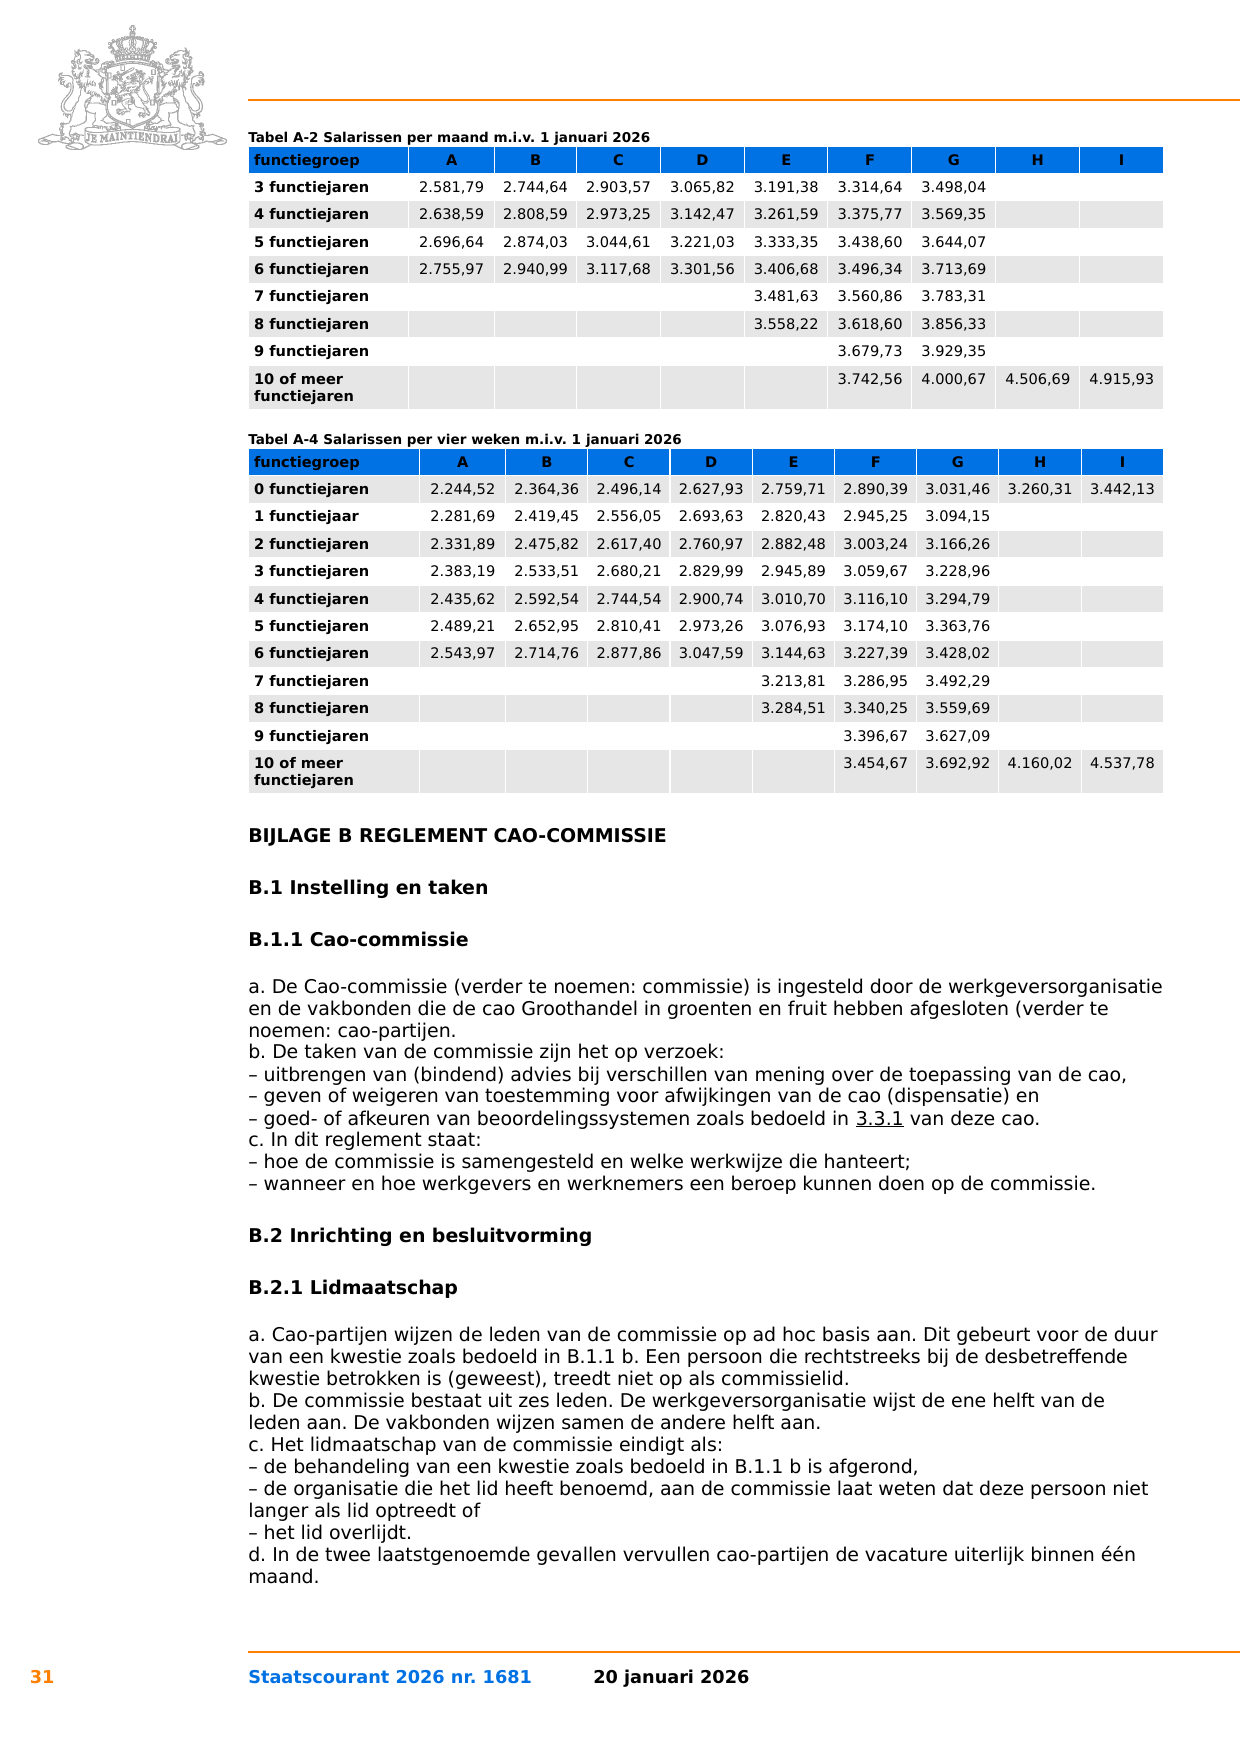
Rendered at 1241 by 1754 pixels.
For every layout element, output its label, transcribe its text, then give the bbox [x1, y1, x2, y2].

table_cell [753, 723, 834, 749]
table_cell 4.000,67 [912, 366, 995, 409]
table_cell 2.874,03 [495, 229, 576, 255]
table_cell 9 functiejaren [249, 339, 408, 365]
table_cell 3.406,68 [745, 256, 827, 283]
table_cell [420, 668, 505, 694]
table_cell 4.537,78 [1082, 750, 1163, 793]
table_cell 3.627,09 [917, 723, 998, 749]
table_cell 2.755,97 [409, 256, 494, 283]
table_cell [409, 284, 494, 310]
table_cell G [917, 449, 998, 475]
table_cell 4.915,93 [1080, 366, 1163, 409]
table_cell 3.333,35 [745, 229, 827, 255]
table_cell G [912, 147, 995, 173]
table_cell [409, 339, 494, 365]
table_cell 3.783,31 [912, 284, 995, 310]
table_cell [1082, 613, 1163, 639]
text – de behandeling van een kwestie zoals bedoeld in B.1.1 b is afgerond, [248, 1456, 1163, 1478]
table_cell 3.221,03 [661, 229, 744, 255]
table_header Tabel A-2 Salarissen per maand m.i.v. 1 januari 2026 [248, 130, 1163, 146]
text c. Het lidmaatschap van de commissie eindigt als: [248, 1434, 1163, 1456]
table_cell 3.116,10 [835, 586, 916, 612]
table_cell 2.759,71 [753, 476, 834, 503]
table_cell [506, 695, 587, 722]
table_cell [999, 695, 1081, 722]
table_cell [1080, 284, 1163, 310]
text d. In de twee laatstgenoemde gevallen vervullen cao-partijen de vacature uiterlijk binnen één maand. [248, 1544, 1163, 1588]
table_cell 3.618,60 [828, 311, 911, 337]
table_cell 3.363,76 [917, 613, 998, 639]
table_cell 3.569,35 [912, 201, 995, 228]
table_cell 2.882,48 [753, 531, 834, 557]
table_cell [1080, 256, 1163, 283]
table_cell 3.174,10 [835, 613, 916, 639]
table_cell 3.929,35 [912, 339, 995, 365]
text a. De Cao-commissie (verder te noemen: commissie) is ingesteld door de werkgeversorganisatie en de vakbonden die de cao Groothandel in groenten en fruit hebben afgesloten (verder te noemen: cao-partijen. [248, 976, 1163, 1041]
table_cell 7 functiejaren [249, 284, 408, 310]
table_cell 3.713,69 [912, 256, 995, 283]
table_cell 3.438,60 [828, 229, 911, 255]
table_cell [409, 366, 494, 409]
table_cell 2.808,59 [495, 201, 576, 228]
table_cell [577, 311, 660, 337]
table_cell [753, 750, 834, 793]
table_cell 3.144,63 [753, 641, 834, 667]
table_cell [495, 366, 576, 409]
table_cell 3.227,39 [835, 641, 916, 667]
table_cell [1082, 668, 1163, 694]
table_cell 3.117,68 [577, 256, 660, 283]
table_cell 3.044,61 [577, 229, 660, 255]
table_cell [996, 284, 1079, 310]
table_cell A [420, 449, 505, 475]
table_cell 4.506,69 [996, 366, 1079, 409]
table_cell [996, 201, 1079, 228]
table_cell [577, 284, 660, 310]
table_cell [999, 613, 1081, 639]
table_cell [996, 311, 1079, 337]
text – geven of weigeren van toestemming voor afwijkingen van de cao (dispensatie) en [248, 1085, 1163, 1107]
table_cell 2.543,97 [420, 641, 505, 667]
table_cell 2.744,54 [588, 586, 669, 612]
table_cell [661, 339, 744, 365]
table_cell 10 of meer functiejaren [249, 366, 408, 409]
table_cell C [577, 147, 660, 173]
table_cell [1080, 311, 1163, 337]
table_cell 2.419,45 [506, 504, 587, 530]
table_cell 3.284,51 [753, 695, 834, 722]
table_cell 2.435,62 [420, 586, 505, 612]
table_cell 3.742,56 [828, 366, 911, 409]
table_cell [588, 723, 669, 749]
table_cell [588, 750, 669, 793]
table_cell 2.877,86 [588, 641, 669, 667]
table_cell [999, 504, 1081, 530]
table_cell 3.692,92 [917, 750, 998, 793]
table_cell 9 functiejaren [249, 723, 419, 749]
table_cell 3.228,96 [917, 559, 998, 585]
text – uitbrengen van (bindend) advies bij verschillen van mening over de toepassing van de cao, [248, 1063, 1163, 1085]
table_cell [1082, 723, 1163, 749]
table_cell 3.191,38 [745, 174, 827, 200]
table_cell 2.617,40 [588, 531, 669, 557]
table_cell 3.142,47 [661, 201, 744, 228]
table_cell [588, 668, 669, 694]
table_cell 2.973,26 [671, 613, 752, 639]
table_cell 2.592,54 [506, 586, 587, 612]
table_cell 3.340,25 [835, 695, 916, 722]
table_cell F [828, 147, 911, 173]
table_cell 6 functiejaren [249, 256, 408, 283]
table_cell [999, 559, 1081, 585]
table_cell [1082, 559, 1163, 585]
table_cell 2.900,74 [671, 586, 752, 612]
table_cell [1080, 229, 1163, 255]
table_cell I [1082, 449, 1163, 475]
table_cell [420, 750, 505, 793]
table_cell 2 functiejaren [249, 531, 419, 557]
table_cell 3.496,34 [828, 256, 911, 283]
table_cell [1080, 201, 1163, 228]
table_cell 3.166,26 [917, 531, 998, 557]
table_cell [588, 695, 669, 722]
table_cell [999, 668, 1081, 694]
table_cell 7 functiejaren [249, 668, 419, 694]
subtitle B.1 Instelling en taken [248, 877, 1163, 898]
table_cell 3.375,77 [828, 201, 911, 228]
table_cell 3.301,56 [661, 256, 744, 283]
text – hoe de commissie is samengesteld en welke werkwijze die hanteert; [248, 1151, 1163, 1173]
table_cell [1082, 586, 1163, 612]
table_cell 2.945,25 [835, 504, 916, 530]
text – goed- of afkeuren van beoordelingssystemen zoals bedoeld in 3.3.1 van deze cao. [248, 1107, 1163, 1129]
table_cell 8 functiejaren [249, 695, 419, 722]
table_cell 2.680,21 [588, 559, 669, 585]
table_cell D [661, 147, 744, 173]
table_cell 2.744,64 [495, 174, 576, 200]
table_cell 2.652,95 [506, 613, 587, 639]
table_cell 2.945,89 [753, 559, 834, 585]
table_cell [1080, 174, 1163, 200]
table_cell 3.003,24 [835, 531, 916, 557]
table_cell [999, 723, 1081, 749]
table_cell F [835, 449, 916, 475]
table_cell 5 functiejaren [249, 613, 419, 639]
picture [38, 25, 227, 150]
subtitle B.1.1 Cao-commissie [248, 928, 1163, 951]
subtitle B.2 Inrichting en besluitvorming [248, 1225, 1163, 1247]
table_cell [661, 311, 744, 337]
subtitle B.2.1 Lidmaatschap [248, 1277, 1163, 1299]
table_cell 4.160,02 [999, 750, 1081, 793]
table_cell [745, 339, 827, 365]
table_cell 3.558,22 [745, 311, 827, 337]
text c. In dit reglement staat: [248, 1129, 1163, 1151]
table_cell B [506, 449, 587, 475]
table_cell [1082, 695, 1163, 722]
table_cell 2.383,19 [420, 559, 505, 585]
table_cell 3.294,79 [917, 586, 998, 612]
table_cell 6 functiejaren [249, 641, 419, 667]
table_cell [506, 668, 587, 694]
table_cell [420, 695, 505, 722]
table_cell [661, 284, 744, 310]
table_cell 10 of meer functiejaren [249, 750, 419, 793]
table_cell [671, 668, 752, 694]
table_cell 2.820,43 [753, 504, 834, 530]
table_cell A [409, 147, 494, 173]
table_cell 3.213,81 [753, 668, 834, 694]
table_cell 4 functiejaren [249, 201, 408, 228]
table_cell 2.973,25 [577, 201, 660, 228]
table_cell 3.059,67 [835, 559, 916, 585]
table_header Tabel A-4 Salarissen per vier weken m.i.v. 1 januari 2026 [248, 432, 1163, 448]
table_cell 3.559,69 [917, 695, 998, 722]
table_cell I [1080, 147, 1163, 173]
table_cell [420, 723, 505, 749]
table_cell 1 functiejaar [249, 504, 419, 530]
table_cell 2.364,36 [506, 476, 587, 503]
table_cell [996, 339, 1079, 365]
table_cell 4 functiejaren [249, 586, 419, 612]
table_cell [671, 723, 752, 749]
table_cell 2.627,93 [671, 476, 752, 503]
table_cell functiegroep [249, 449, 419, 475]
table_cell 3.031,46 [917, 476, 998, 503]
table_cell 2.556,05 [588, 504, 669, 530]
table_cell 3.047,59 [671, 641, 752, 667]
text – het lid overlijdt. [248, 1522, 1163, 1544]
text b. De taken van de commissie zijn het op verzoek: [248, 1041, 1163, 1063]
table_cell 3 functiejaren [249, 174, 408, 200]
table_cell [506, 723, 587, 749]
table_cell [409, 311, 494, 337]
table_cell [495, 284, 576, 310]
table_cell 2.760,97 [671, 531, 752, 557]
table_cell 2.331,89 [420, 531, 505, 557]
table_cell 2.810,41 [588, 613, 669, 639]
table_cell 2.903,57 [577, 174, 660, 200]
table_cell 3.442,13 [1082, 476, 1163, 503]
table_cell [999, 641, 1081, 667]
table_cell [1082, 504, 1163, 530]
table_cell [745, 366, 827, 409]
table_cell [671, 695, 752, 722]
table_cell [577, 366, 660, 409]
table_cell 3 functiejaren [249, 559, 419, 585]
table_cell 2.489,21 [420, 613, 505, 639]
table_cell 2.714,76 [506, 641, 587, 667]
table_cell [996, 256, 1079, 283]
table_cell 8 functiejaren [249, 311, 408, 337]
table_cell [999, 586, 1081, 612]
text b. De commissie bestaat uit zes leden. De werkgeversorganisatie wijst de ene helft van de leden aan. De vakbonden wijzen samen de andere helft aan. [248, 1390, 1163, 1434]
table_cell 5 functiejaren [249, 229, 408, 255]
table_cell 2.533,51 [506, 559, 587, 585]
subtitle BIJLAGE B REGLEMENT CAO-COMMISSIE [248, 824, 1163, 847]
table_cell E [753, 449, 834, 475]
table_cell 3.314,64 [828, 174, 911, 200]
table_cell 3.010,70 [753, 586, 834, 612]
table_cell 2.829,99 [671, 559, 752, 585]
table_cell 3.261,59 [745, 201, 827, 228]
table_cell 3.498,04 [912, 174, 995, 200]
table_cell [999, 531, 1081, 557]
table_cell 2.496,14 [588, 476, 669, 503]
table_cell 3.065,82 [661, 174, 744, 200]
table_cell [577, 339, 660, 365]
table_cell H [996, 147, 1079, 173]
table_cell 2.693,63 [671, 504, 752, 530]
text a. Cao-partijen wijzen de leden van de commissie op ad hoc basis aan. Dit gebeurt voor de duur van een kwestie zoals bedoeld in B.1.1 b. Een persoon die rechtstreeks bij de desbetreffende kwestie betrokken is (geweest), treedt niet op als commissielid. [248, 1324, 1163, 1390]
table_cell functiegroep [249, 147, 408, 173]
table_cell 2.638,59 [409, 201, 494, 228]
table_cell 0 functiejaren [249, 476, 419, 503]
table_cell 2.475,82 [506, 531, 587, 557]
table_cell 3.260,31 [999, 476, 1081, 503]
table_cell 2.281,69 [420, 504, 505, 530]
table_cell [1082, 641, 1163, 667]
table_cell [495, 311, 576, 337]
table_cell 2.244,52 [420, 476, 505, 503]
table_cell [1082, 531, 1163, 557]
table_cell [495, 339, 576, 365]
table_cell 2.581,79 [409, 174, 494, 200]
table_cell D [671, 449, 752, 475]
table_cell 3.856,33 [912, 311, 995, 337]
table_cell 2.890,39 [835, 476, 916, 503]
table_cell 3.454,67 [835, 750, 916, 793]
table_cell 3.644,07 [912, 229, 995, 255]
table_cell [1080, 339, 1163, 365]
text – wanneer en hoe werkgevers en werknemers een beroep kunnen doen op de commissie. [248, 1173, 1163, 1195]
table_cell [506, 750, 587, 793]
table_cell 3.286,95 [835, 668, 916, 694]
table_cell E [745, 147, 827, 173]
table_cell 3.094,15 [917, 504, 998, 530]
table_cell 3.428,02 [917, 641, 998, 667]
table_cell B [495, 147, 576, 173]
table_cell 3.560,86 [828, 284, 911, 310]
table_cell 3.076,93 [753, 613, 834, 639]
table_cell H [999, 449, 1081, 475]
table_cell 2.940,99 [495, 256, 576, 283]
table_cell 3.396,67 [835, 723, 916, 749]
table_cell C [588, 449, 669, 475]
table_cell 2.696,64 [409, 229, 494, 255]
table_cell [671, 750, 752, 793]
text – de organisatie die het lid heeft benoemd, aan de commissie laat weten dat deze persoon niet langer als lid optreedt of [248, 1478, 1163, 1522]
table_cell 3.679,73 [828, 339, 911, 365]
table_cell [996, 174, 1079, 200]
table_cell [996, 229, 1079, 255]
table_cell 3.492,29 [917, 668, 998, 694]
table_cell 3.481,63 [745, 284, 827, 310]
table_cell [661, 366, 744, 409]
